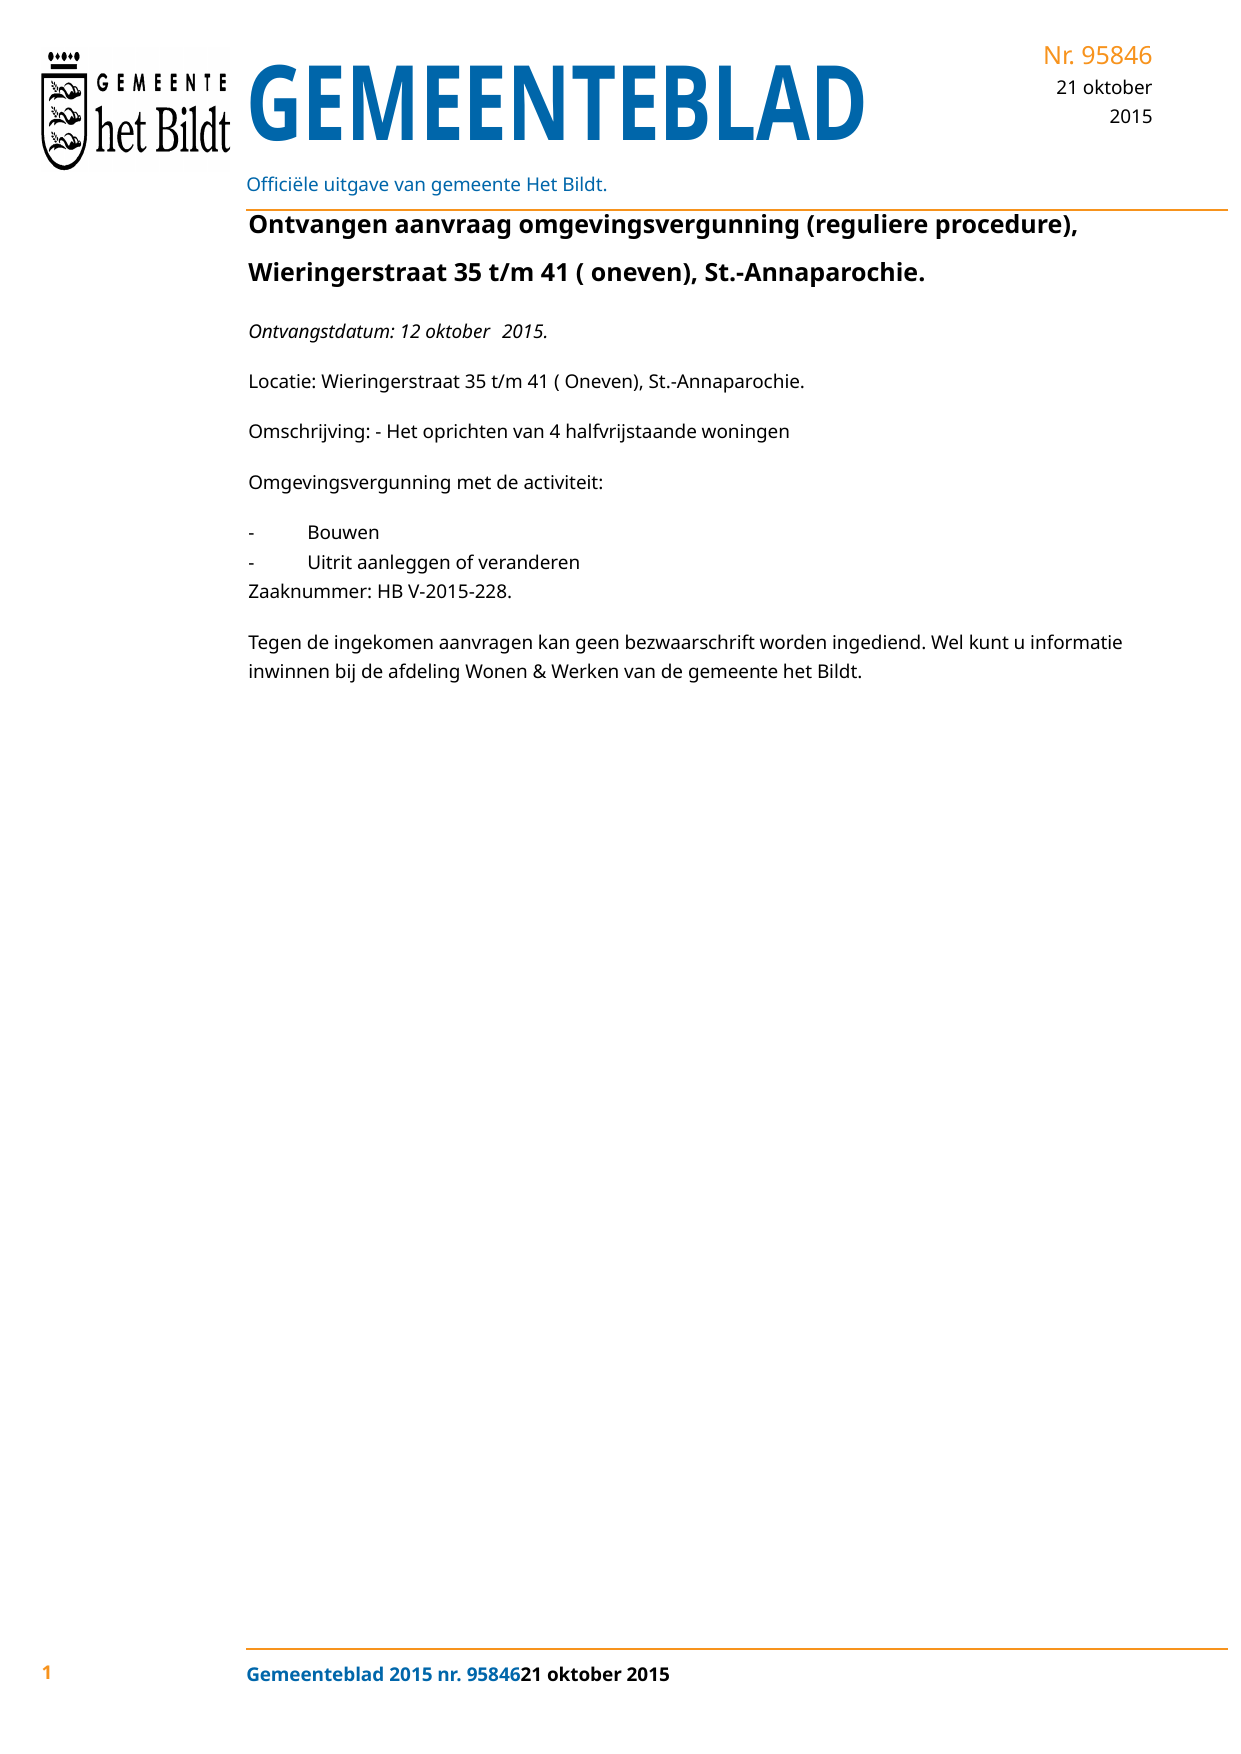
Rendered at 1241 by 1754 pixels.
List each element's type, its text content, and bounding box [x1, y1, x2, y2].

text Zaaknummer: HB V-2015-228. [248, 579, 1152, 604]
text Locatie: Wieringerstraat 35 t/m 41 ( Oneven), St.-Annaparochie. [248, 368, 1152, 394]
text Omgevingsvergunning met de activiteit: [248, 469, 1152, 495]
text Ontvangstdatum: 12 oktober 2015. [248, 318, 1152, 344]
text Omschrijving: - Het oprichten van 4 halfvrijstaande woningen [248, 419, 1152, 444]
text Tegen de ingekomen aanvragen kan geen bezwaarschrift worden ingediend. Wel kunt u informatie inwinnen bij de afdeling Wonen & Werken van de gemeente het Bildt. [248, 629, 1152, 684]
list Bouwen [248, 519, 1152, 545]
text Ontvangen aanvraag omgevingsvergunning (reguliere procedure), Wieringerstraat 35 t/m 41 ( oneven), St.-Annaparochie. [248, 211, 1152, 288]
picture [41, 47, 231, 172]
list Uitrit aanleggen of veranderen [248, 549, 1152, 575]
